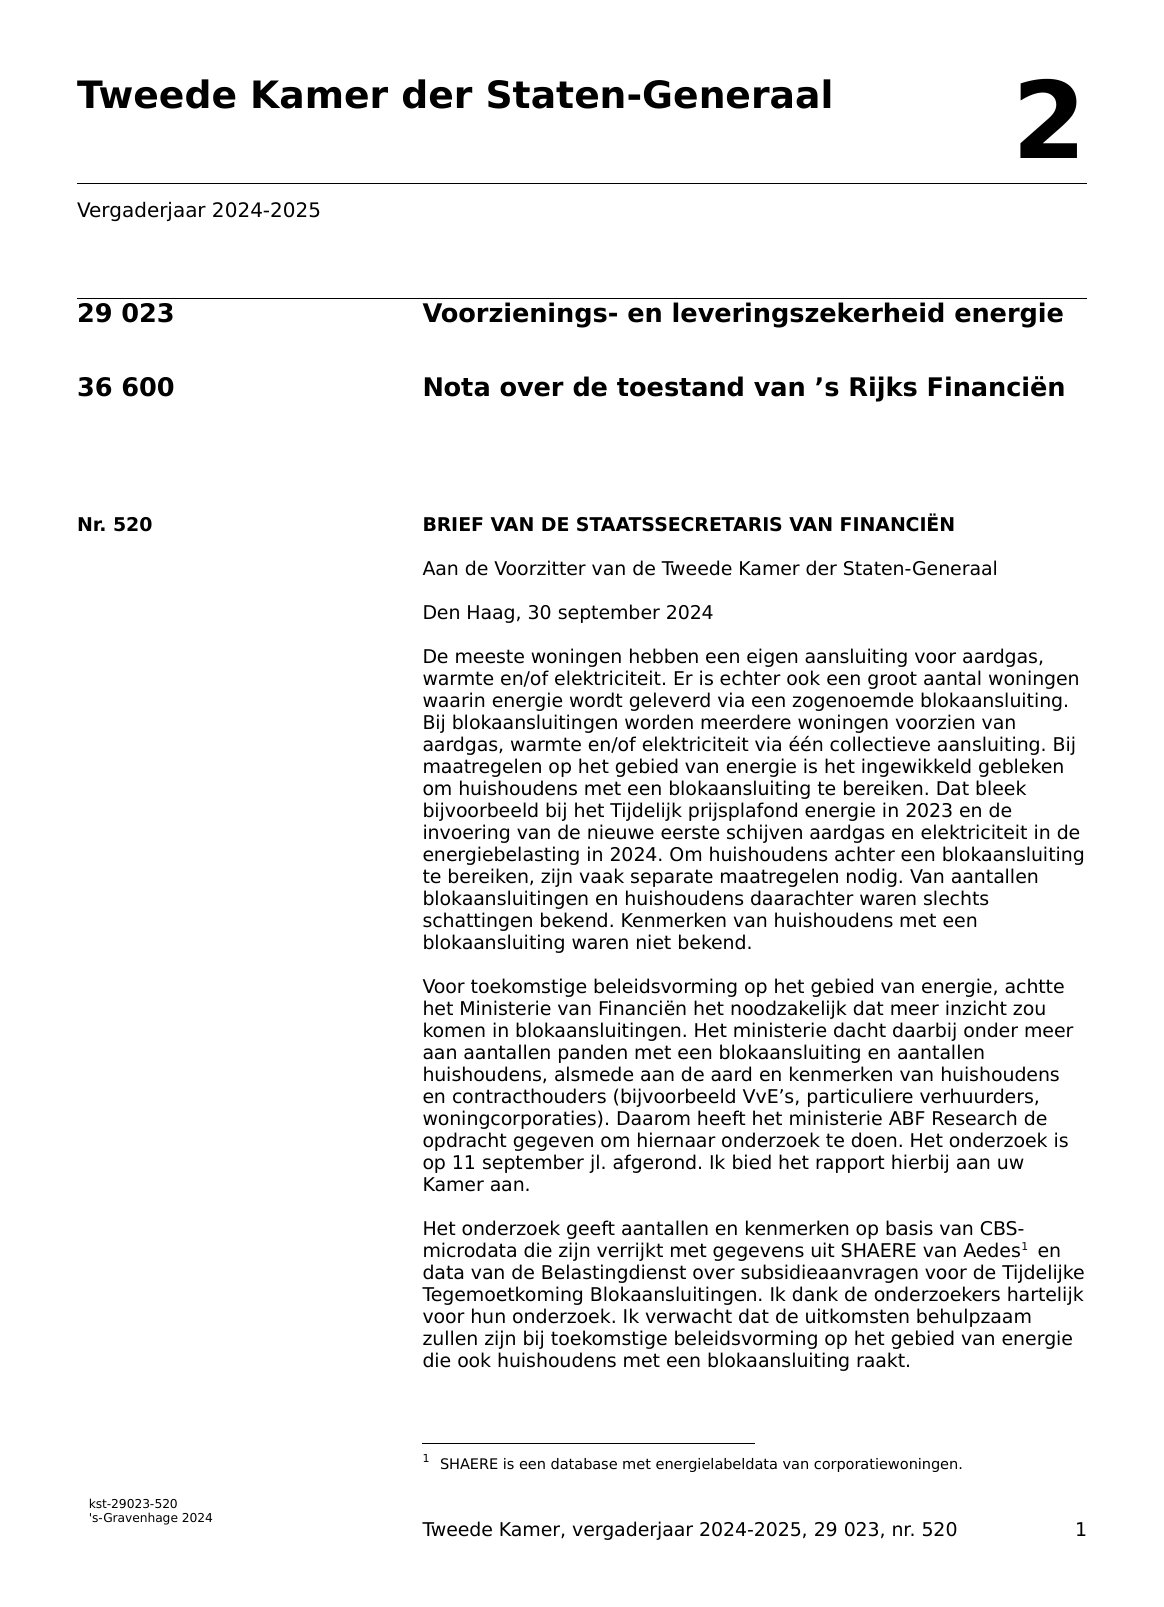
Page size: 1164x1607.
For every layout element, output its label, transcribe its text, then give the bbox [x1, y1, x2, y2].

text Voor toekomstige beleidsvorming op het gebied van energie, achtte het Ministerie van Financiën het noodzakelijk dat meer inzicht zou komen in blokaansluitingen. Het ministerie dacht daarbij onder meer aan aantallen panden met een blokaansluiting en aantallen huishoudens, alsmede aan de aard en kenmerken van huishoudens en contracthouders (bijvoorbeeld VvE’s, particuliere verhuurders, woningcorporaties). Daarom heeft het ministerie ABF Research de opdracht gegeven om hiernaar onderzoek te doen. Het onderzoek is op 11 september jl. afgerond. Ik bied het rapport hierbij aan uw Kamer aan. [422, 976, 1087, 1196]
subtitle 36 600 Nota over de toestand van ’s Rijks Financiën [77, 373, 1087, 403]
text Den Haag, 30 september 2024 [422, 602, 1087, 624]
table_cell Vergaderjaar 2024-2025 [77, 184, 1087, 298]
table_header Tweede Kamer der Staten-Generaal [77, 59, 886, 183]
text 's-Gravenhage 2024 [88, 1511, 323, 1525]
text De meeste woningen hebben een eigen aansluiting voor aardgas, warmte en/of elektriciteit. Er is echter ook een groot aantal woningen waarin energie wordt geleverd via een zogenoemde blokaansluiting. Bij blokaansluitingen worden meerdere woningen voorzien van aardgas, warmte en/of elektriciteit via één collectieve aansluiting. Bij maatregelen op het gebied van energie is het ingewikkeld gebleken om huishoudens met een blokaansluiting te bereiken. Dat bleek bijvoorbeeld bij het Tijdelijk prijsplafond energie in 2023 en de invoering van de nieuwe eerste schijven aardgas en elektriciteit in de energiebelasting in 2024. Om huishoudens achter een blokaansluiting te bereiken, zijn vaak separate maatregelen nodig. Van aantallen blokaansluitingen en huishoudens daarachter waren slechts schattingen bekend. Kenmerken van huishoudens met een blokaansluiting waren niet bekend. [422, 646, 1087, 954]
text SHAERE is een database met energielabeldata van corporatiewoningen. [422, 1452, 1087, 1474]
table_header 2 [886, 59, 1087, 183]
text Het onderzoek geeft aantallen en kenmerken op basis van CBS-microdata die zijn verrijkt met gegevens uit SHAERE van Aedes en data van de Belastingdienst over subsidieaanvragen voor de Tijdelijke Tegemoetkoming Blokaansluitingen. Ik dank de onderzoekers hartelijk voor hun onderzoek. Ik verwacht dat de uitkomsten behulpzaam zullen zijn bij toekomstige beleidsvorming op het gebied van energie die ook huishoudens met een blokaansluiting raakt. [422, 1218, 1087, 1372]
text kst-29023-520 [88, 1497, 323, 1511]
subtitle Nr. 520 BRIEF VAN DE STAATSSECRETARIS VAN FINANCIËN [77, 514, 1087, 536]
text Aan de Voorzitter van de Tweede Kamer der Staten-Generaal [422, 558, 1087, 580]
subtitle 29 023 Voorzienings- en leveringszekerheid energie [77, 299, 1087, 329]
